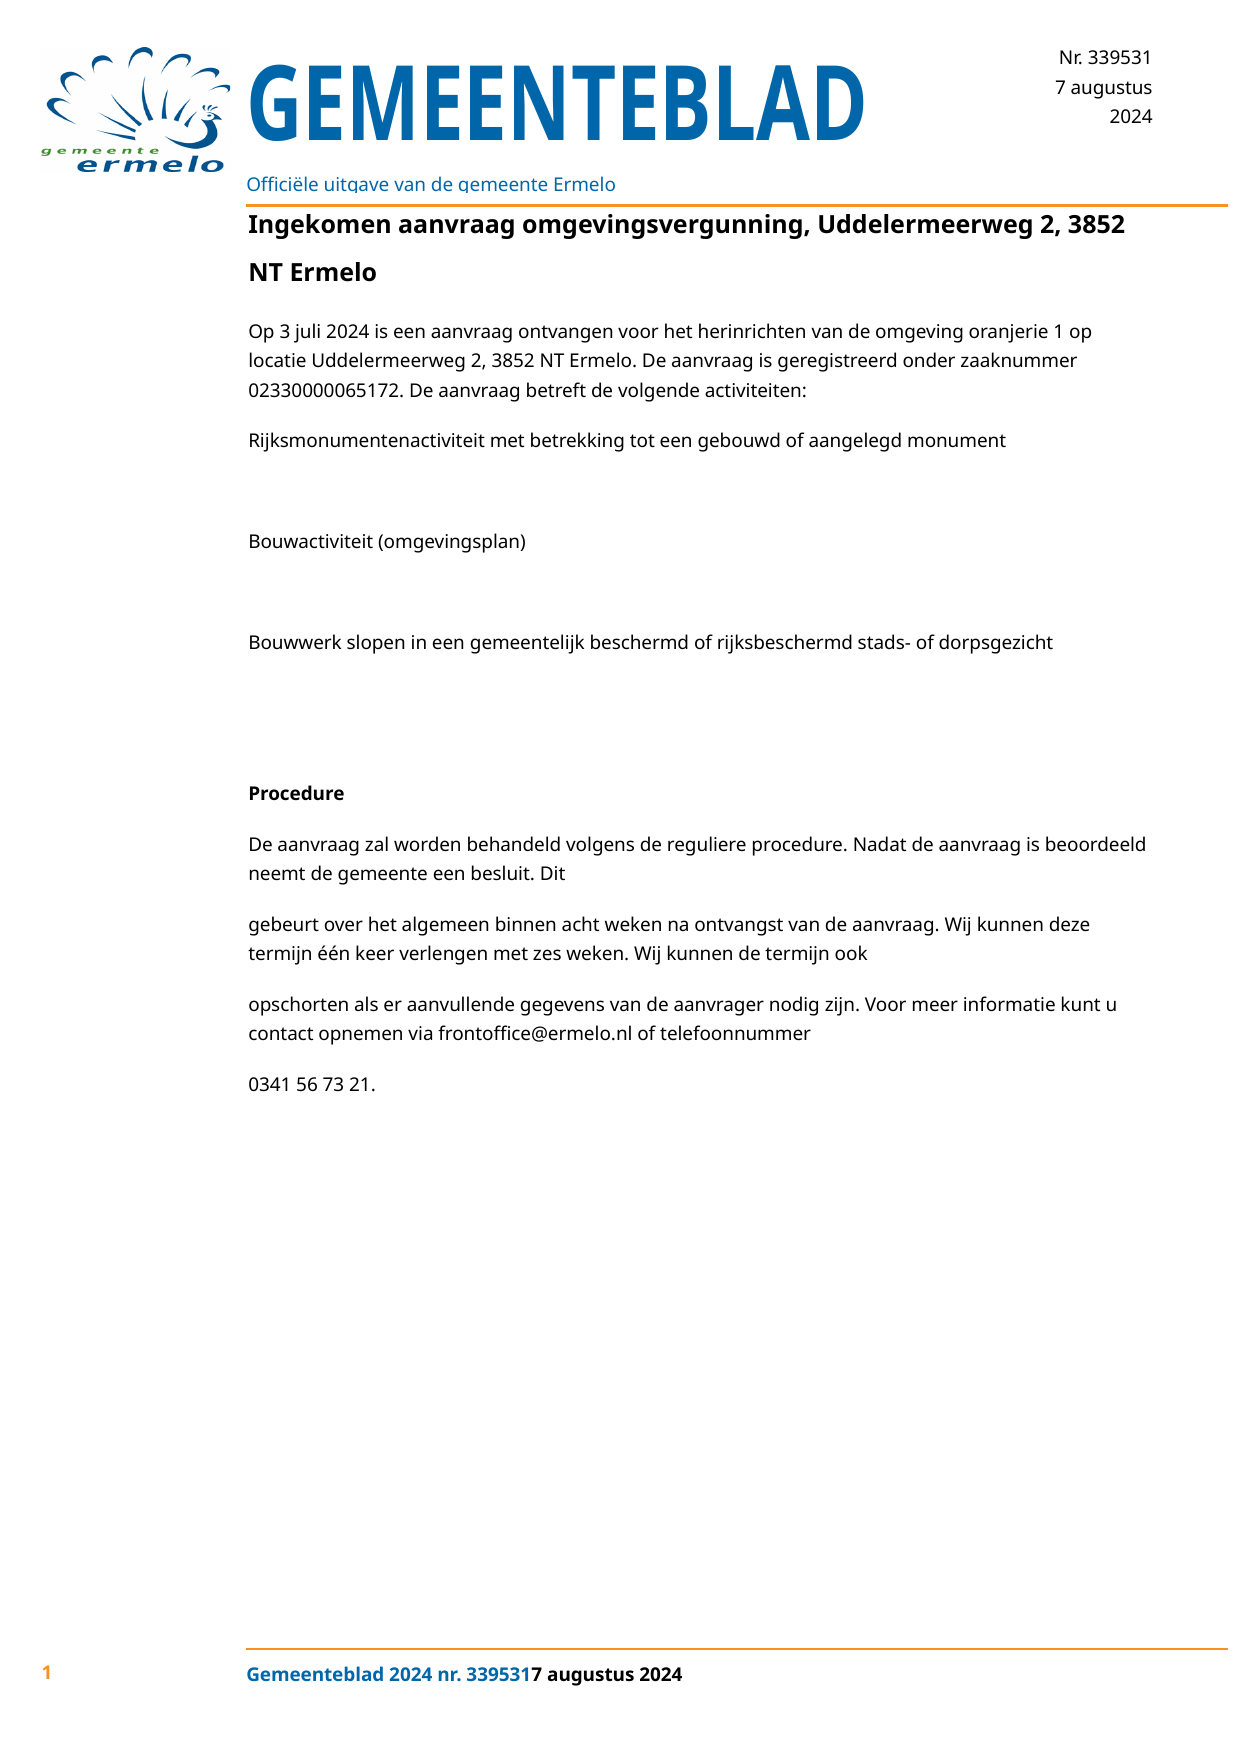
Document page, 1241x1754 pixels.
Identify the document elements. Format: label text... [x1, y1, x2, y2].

text 0341 56 73 21. [248, 1071, 1152, 1097]
text Bouwwerk slopen in een gemeentelijk beschermd of rijksbeschermd stads- of dorpsgezicht [248, 629, 1152, 655]
text Ingekomen aanvraag omgevingsvergunning, Uddelermeerweg 2, 3852 NT Ermelo [248, 207, 1152, 288]
text Rijksmonumentenactiviteit met betrekking tot een gebouwd of aangelegd monument [248, 427, 1152, 453]
text De aanvraag zal worden behandeld volgens de reguliere procedure. Nadat de aanvraag is beoordeeld neemt de gemeente een besluit. Dit [248, 831, 1152, 886]
text Procedure [248, 780, 1152, 806]
text Op 3 juli 2024 is een aanvraag ontvangen voor het herinrichten van de omgeving oranjerie 1 op locatie Uddelermeerweg 2, 3852 NT Ermelo. De aanvraag is geregistreerd onder zaaknummer 02330000065172. De aanvraag betreft de volgende activiteiten: [248, 318, 1152, 403]
picture [41, 47, 231, 172]
text opschorten als er aanvullende gegevens van de aanvrager nodig zijn. Voor meer informatie kunt u contact opnemen via frontoffice@ermelo.nl of telefoonnummer [248, 991, 1152, 1046]
text Bouwactiviteit (omgevingsplan) [248, 528, 1152, 554]
text gebeurt over het algemeen binnen acht weken na ontvangst van de aanvraag. Wij kunnen deze termijn één keer verlengen met zes weken. Wij kunnen de termijn ook [248, 911, 1152, 966]
